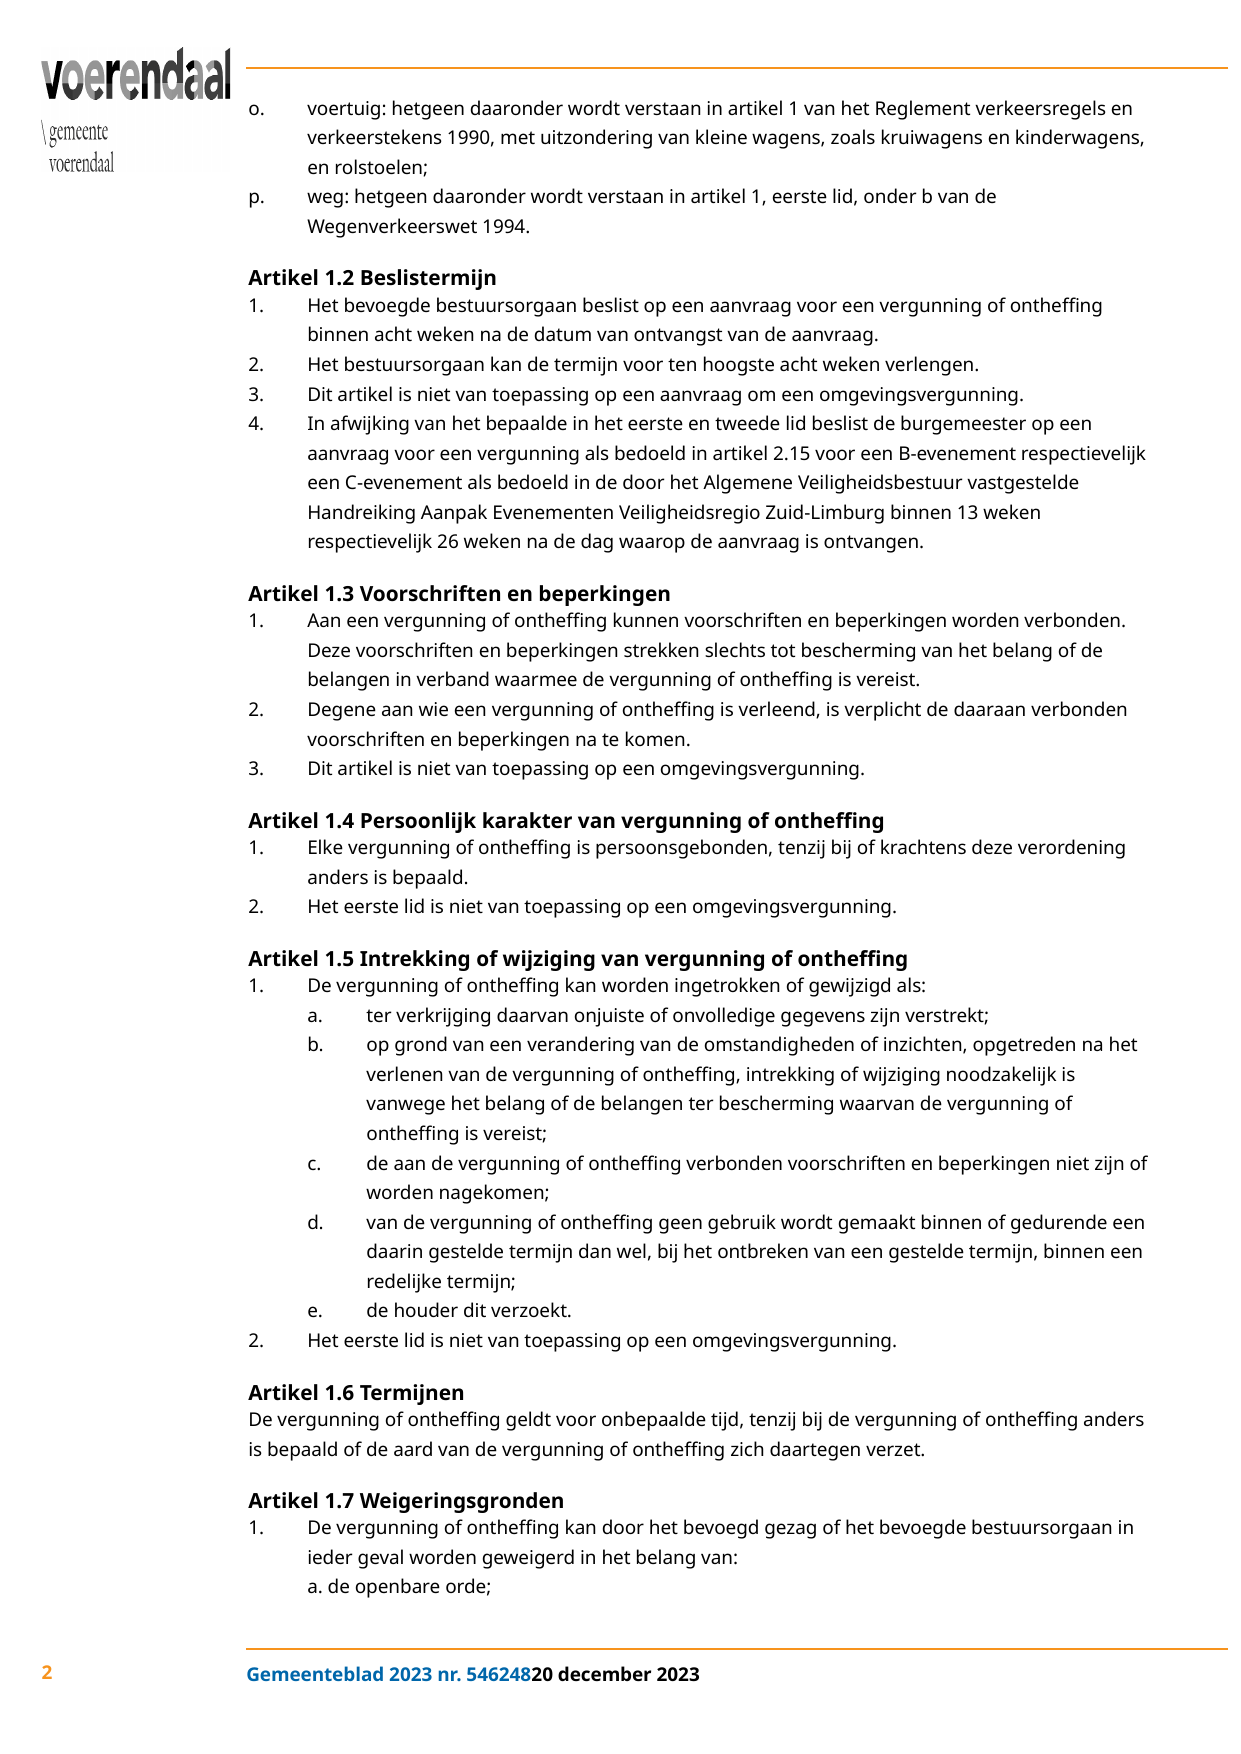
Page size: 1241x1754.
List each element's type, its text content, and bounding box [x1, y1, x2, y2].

list weg: hetgeen daaronder wordt verstaan in artikel 1, eerste lid, onder b van de Wegenverkeerswet 1994. [248, 183, 1152, 239]
list De vergunning of ontheffing kan worden ingetrokken of gewijzigd als: [248, 972, 1152, 998]
list Degene aan wie een vergunning of ontheffing is verleend, is verplicht de daaraan verbonden voorschriften en beperkingen na te komen. [248, 696, 1152, 752]
list Dit artikel is niet van toepassing op een omgevingsvergunning. [248, 755, 1152, 781]
text Artikel 1.2 Beslistermijn [248, 263, 1152, 292]
list Aan een vergunning of ontheffing kunnen voorschriften en beperkingen worden verbonden. Deze voorschriften en beperkingen strekken slechts tot bescherming van het belang of de belangen in verband waarmee de vergunning of ontheffing is vereist. [248, 607, 1152, 692]
list Het eerste lid is niet van toepassing op een omgevingsvergunning. [248, 893, 1152, 919]
list De vergunning of ontheffing kan door het bevoegd gezag of het bevoegde bestuursorgaan in ieder geval worden geweigerd in het belang van: [248, 1514, 1152, 1570]
list Dit artikel is niet van toepassing op een aanvraag om een omgevingsvergunning. [248, 381, 1152, 406]
text Artikel 1.3 Voorschriften en beperkingen [248, 579, 1152, 607]
text Artikel 1.4 Persoonlijk karakter van vergunning of ontheffing [248, 806, 1152, 834]
text Artikel 1.6 Termijnen [248, 1378, 1152, 1406]
list voertuig: hetgeen daaronder wordt verstaan in artikel 1 van het Reglement verkeersregels en verkeerstekens 1990, met uitzondering van kleine wagens, zoals kruiwagens en kinderwagens, en rolstoelen; [248, 95, 1152, 180]
list Elke vergunning of ontheffing is persoonsgebonden, tenzij bij of krachtens deze verordening anders is bepaald. [248, 834, 1152, 889]
list Het eerste lid is niet van toepassing op een omgevingsvergunning. [248, 1327, 1152, 1353]
list a. de openbare orde; [248, 1574, 1152, 1599]
list de houder dit verzoekt. [307, 1298, 1152, 1323]
picture [41, 47, 231, 172]
list de aan de vergunning of ontheffing verbonden voorschriften en beperkingen niet zijn of worden nagekomen; [307, 1150, 1152, 1205]
text Artikel 1.7 Weigeringsgronden [248, 1486, 1152, 1514]
text De vergunning of ontheffing geldt voor onbepaalde tijd, tenzij bij de vergunning of ontheffing anders is bepaald of de aard van de vergunning of ontheffing zich daartegen verzet. [248, 1406, 1152, 1461]
list van de vergunning of ontheffing geen gebruik wordt gemaakt binnen of gedurende een daarin gestelde termijn dan wel, bij het ontbreken van een gestelde termijn, binnen een redelijke termijn; [307, 1209, 1152, 1294]
list ter verkrijging daarvan onjuiste of onvolledige gegevens zijn verstrekt; [307, 1002, 1152, 1028]
list op grond van een verandering van de omstandigheden of inzichten, opgetreden na het verlenen van de vergunning of ontheffing, intrekking of wijziging noodzakelijk is vanwege het belang of de belangen ter bescherming waarvan de vergunning of ontheffing is vereist; [307, 1031, 1152, 1146]
text Artikel 1.5 Intrekking of wijziging van vergunning of ontheffing [248, 944, 1152, 972]
list Het bevoegde bestuursorgaan beslist op een aanvraag voor een vergunning of ontheffing binnen acht weken na de datum van ontvangst van de aanvraag. [248, 292, 1152, 347]
list Het bestuursorgaan kan de termijn voor ten hoogste acht weken verlengen. [248, 351, 1152, 377]
list In afwijking van het bepaalde in het eerste en tweede lid beslist de burgemeester op een aanvraag voor een vergunning als bedoeld in artikel 2.15 voor een B-evenement respectievelijk een C-evenement als bedoeld in de door het Algemene Veiligheidsbestuur vastgestelde Handreiking Aanpak Evenementen Veiligheidsregio Zuid-Limburg binnen 13 weken respectievelijk 26 weken na de dag waarop de aanvraag is ontvangen. [248, 410, 1152, 554]
